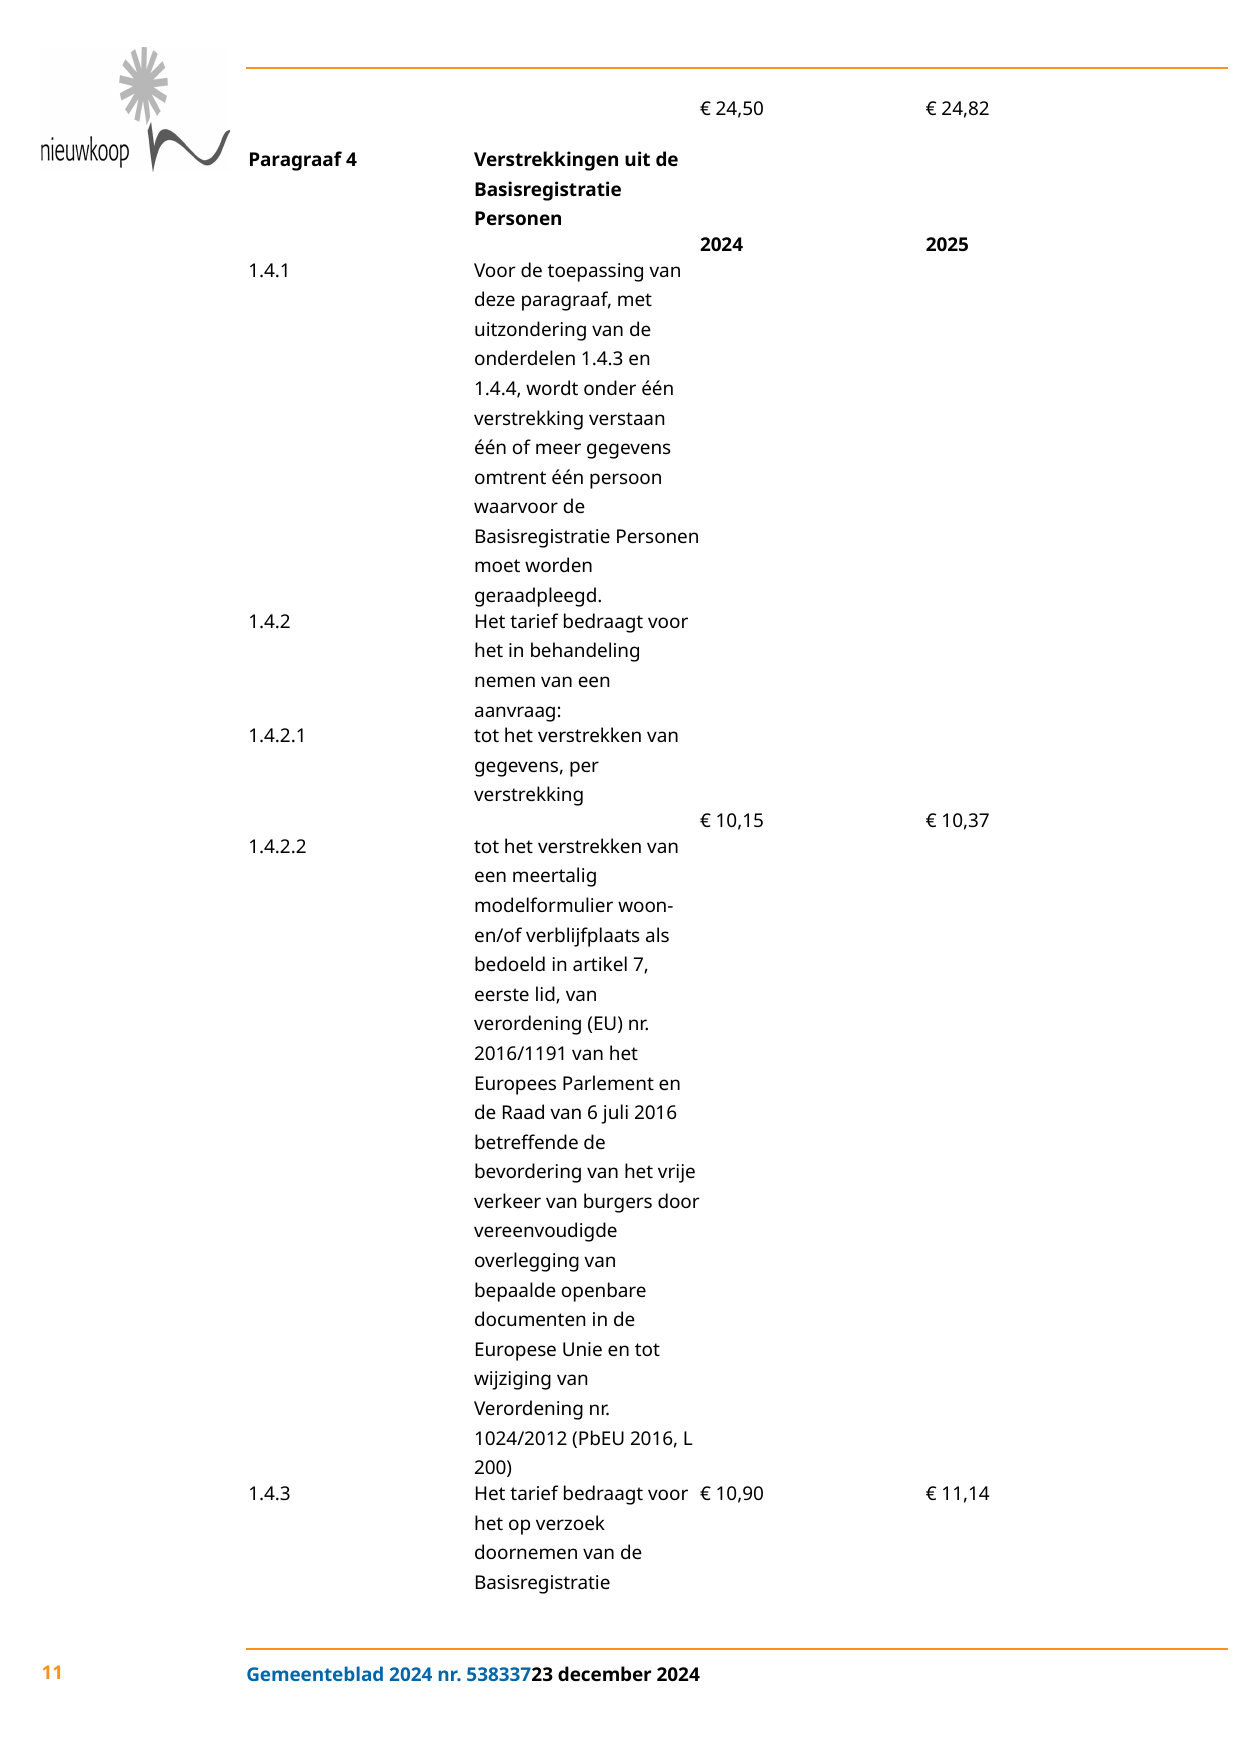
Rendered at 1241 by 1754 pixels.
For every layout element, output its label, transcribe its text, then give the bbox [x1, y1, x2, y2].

table_cell [248, 808, 474, 833]
table_cell 1.4.2 [248, 608, 474, 722]
table_cell [700, 723, 926, 807]
picture [41, 47, 231, 172]
table_cell [248, 95, 474, 121]
table_cell 1.4.1 [248, 257, 474, 608]
table_cell tot het verstrekken van gegevens, per verstrekking [474, 723, 700, 807]
table_cell [700, 121, 926, 146]
table_cell Paragraaf 4 [248, 146, 474, 231]
table_cell [474, 121, 700, 146]
table_cell € 11,14 [926, 1480, 1152, 1594]
table_cell [474, 95, 700, 121]
table_cell [926, 723, 1152, 807]
table_cell 1.4.2.1 [248, 723, 474, 807]
table_cell [700, 833, 926, 1480]
table_cell 1.4.2.2 [248, 833, 474, 1480]
table_cell 2025 [926, 231, 1152, 257]
table_cell [248, 231, 474, 257]
table_cell [700, 608, 926, 722]
table_cell [926, 608, 1152, 722]
table_cell € 24,50 [700, 95, 926, 121]
table_cell € 10,15 [700, 808, 926, 833]
table_cell € 10,90 [700, 1480, 926, 1594]
table_cell tot het verstrekken van een meertalig modelformulier woon- en/of verblijfplaats als bedoeld in artikel 7, eerste lid, van verordening (EU) nr. 2016/1191 van het Europees Parlement en de Raad van 6 juli 2016 betreffende de bevordering van het vrije verkeer van burgers door vereenvoudigde overlegging van bepaalde openbare documenten in de Europese Unie en tot wijziging van Verordening nr. 1024/2012 (PbEU 2016, L 200) [474, 833, 700, 1480]
table_cell € 10,37 [926, 808, 1152, 833]
table_cell 2024 [700, 231, 926, 257]
table_cell [248, 121, 474, 146]
table_cell Verstrekkingen uit de Basisregistratie Personen [474, 146, 700, 231]
table_cell Het tarief bedraagt voor het in behandeling nemen van een aanvraag: [474, 608, 700, 722]
table_cell [474, 231, 700, 257]
table_cell Het tarief bedraagt voor het op verzoek doornemen van de Basisregistratie [474, 1480, 700, 1594]
table_cell [700, 146, 926, 231]
table_cell [926, 257, 1152, 608]
table_cell [926, 121, 1152, 146]
table_cell [700, 257, 926, 608]
table_cell [926, 833, 1152, 1480]
table_cell 1.4.3 [248, 1480, 474, 1594]
table_cell € 24,82 [926, 95, 1152, 121]
table_cell Voor de toepassing van deze paragraaf, met uitzondering van de onderdelen 1.4.3 en 1.4.4, wordt onder één verstrekking verstaan één of meer gegevens omtrent één persoon waarvoor de Basisregistratie Personen moet worden geraadpleegd. [474, 257, 700, 608]
table_cell [926, 146, 1152, 231]
table_cell [474, 808, 700, 833]
